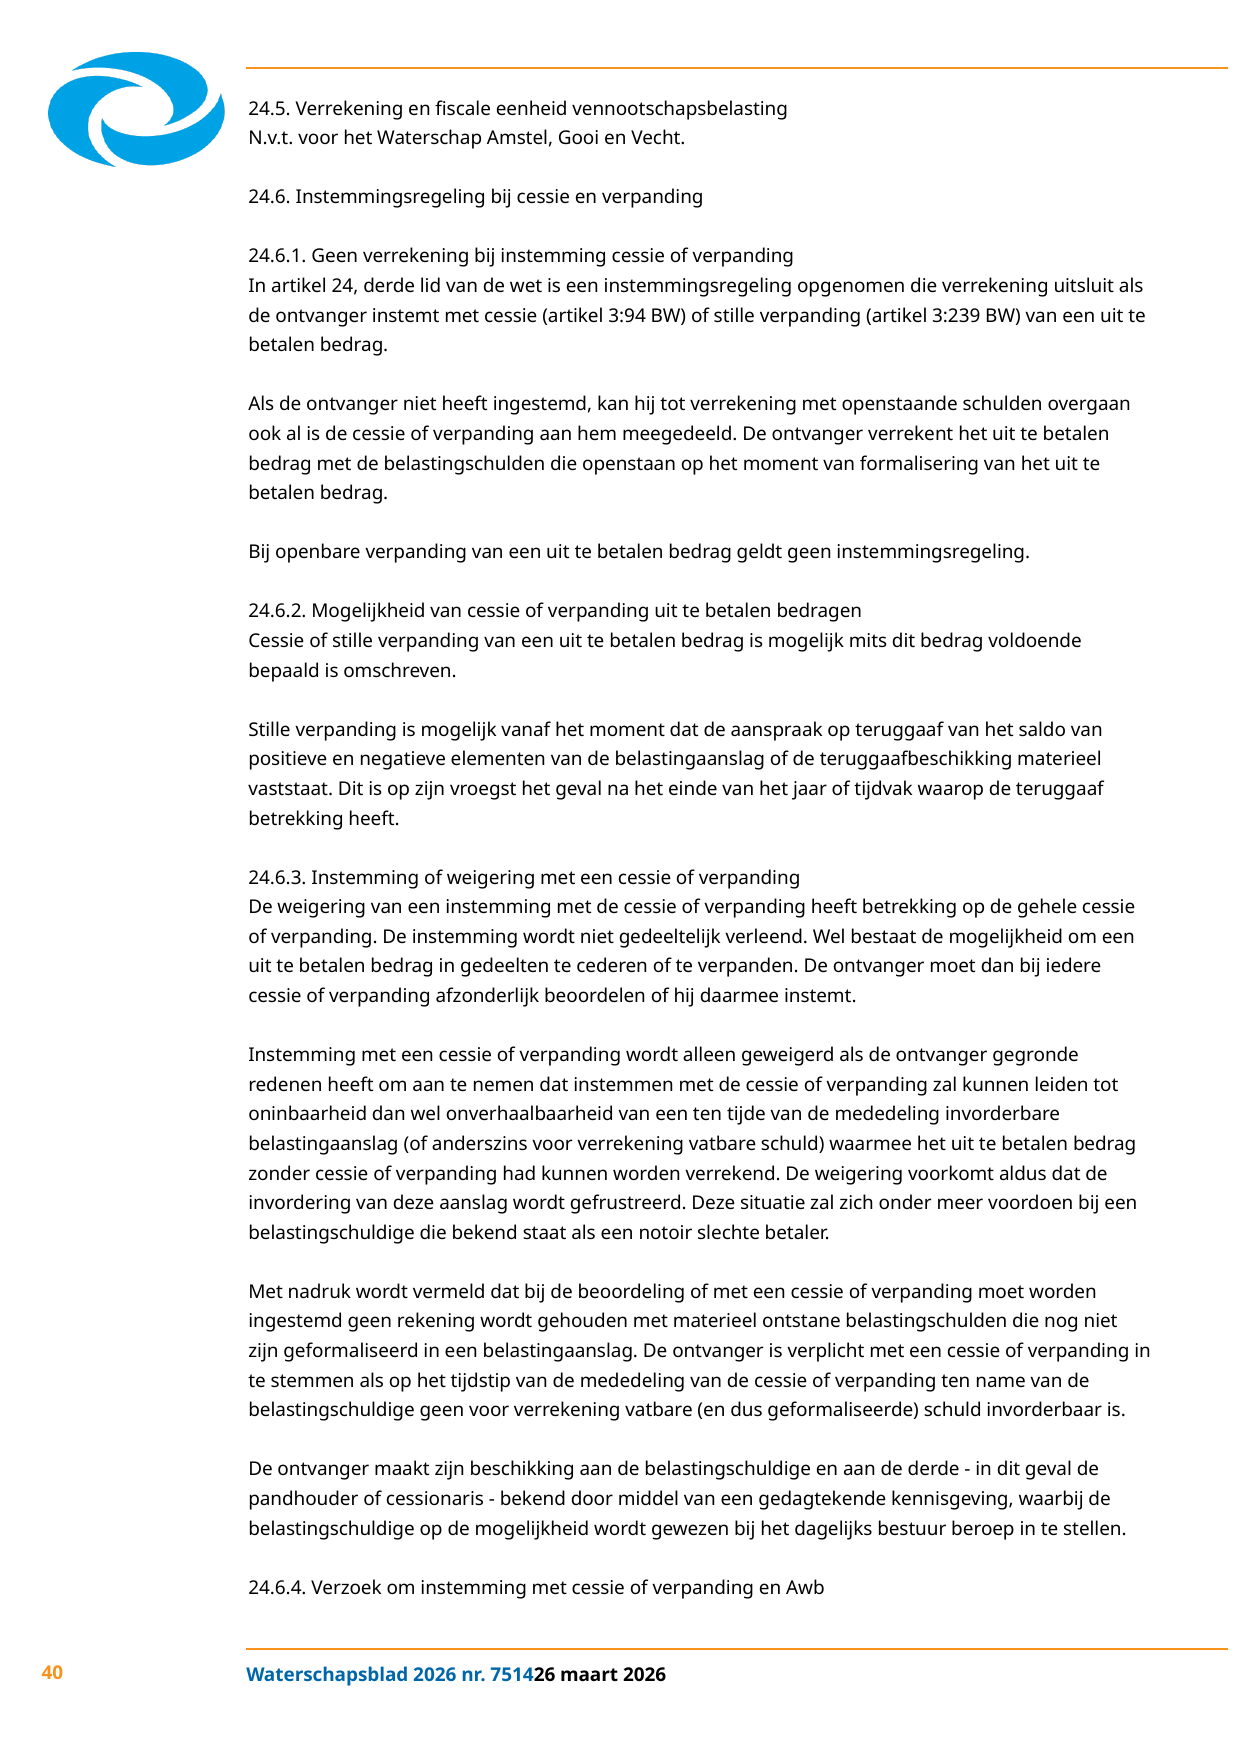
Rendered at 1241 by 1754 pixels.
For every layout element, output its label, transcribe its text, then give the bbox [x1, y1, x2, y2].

text De ontvanger maakt zijn beschikking aan de belastingschuldige en aan de derde - in dit geval de pandhouder of cessionaris - bekend door middel van een gedagtekende kennisgeving, waarbij de belastingschuldige op de mogelijkheid wordt gewezen bij het dagelijks bestuur beroep in te stellen. [248, 1456, 1152, 1541]
text Instemming met een cessie of verpanding wordt alleen geweigerd als de ontvanger gegronde redenen heeft om aan te nemen dat instemmen met de cessie of verpanding zal kunnen leiden tot oninbaarheid dan wel onverhaalbaarheid van een ten tijde van de mededeling invorderbare belastingaanslag (of anderszins voor verrekening vatbare schuld) waarmee het uit te betalen bedrag zonder cessie of verpanding had kunnen worden verrekend. De weigering voorkomt aldus dat de invordering van deze aanslag wordt gefrustreerd. Deze situatie zal zich onder meer voordoen bij een belastingschuldige die bekend staat als een notoir slechte betaler. [248, 1041, 1152, 1245]
text Bij openbare verpanding van een uit te betalen bedrag geldt geen instemmingsregeling. [248, 538, 1152, 564]
text 24.6. Instemmingsregeling bij cessie en verpanding [248, 183, 1152, 209]
text Stille verpanding is mogelijk vanaf het moment dat de aanspraak op teruggaaf van het saldo van positieve en negatieve elementen van de belastingaanslag of de teruggaafbeschikking materieel vaststaat. Dit is op zijn vroegst het geval na het einde van het jaar of tijdvak waarop de teruggaaf betrekking heeft. [248, 716, 1152, 831]
text 24.6.3. Instemming of weigering met een cessie of verpanding [248, 864, 1152, 890]
text 24.6.4. Verzoek om instemming met cessie of verpanding en Awb [248, 1574, 1152, 1600]
text Met nadruk wordt vermeld dat bij de beoordeling of met een cessie of verpanding moet worden ingestemd geen rekening wordt gehouden met materieel ontstane belastingschulden die nog niet zijn geformaliseerd in een belastingaanslag. De ontvanger is verplicht met een cessie of verpanding in te stemmen als op het tijdstip van de mededeling van de cessie of verpanding ten name van de belastingschuldige geen voor verrekening vatbare (en dus geformaliseerde) schuld invorderbaar is. [248, 1278, 1152, 1422]
text In artikel 24, derde lid van de wet is een instemmingsregeling opgenomen die verrekening uitsluit als de ontvanger instemt met cessie (artikel 3:94 BW) of stille verpanding (artikel 3:239 BW) van een uit te betalen bedrag. [248, 272, 1152, 357]
text 24.6.2. Mogelijkheid van cessie of verpanding uit te betalen bedragen [248, 598, 1152, 623]
text Cessie of stille verpanding van een uit te betalen bedrag is mogelijk mits dit bedrag voldoende bepaald is omschreven. [248, 627, 1152, 683]
text 24.6.1. Geen verrekening bij instemming cessie of verpanding [248, 243, 1152, 268]
picture [41, 47, 231, 172]
text 24.5. Verrekening en fiscale eenheid vennootschapsbelasting [248, 95, 1152, 121]
text De weigering van een instemming met de cessie of verpanding heeft betrekking op de gehele cessie of verpanding. De instemming wordt niet gedeeltelijk verleend. Wel bestaat de mogelijkheid om een uit te betalen bedrag in gedeelten te cederen of te verpanden. De ontvanger moet dan bij iedere cessie of verpanding afzonderlijk beoordelen of hij daarmee instemt. [248, 893, 1152, 1008]
text Als de ontvanger niet heeft ingestemd, kan hij tot verrekening met openstaande schulden overgaan ook al is de cessie of verpanding aan hem meegedeeld. De ontvanger verrekent het uit te betalen bedrag met de belastingschulden die openstaan op het moment van formalisering van het uit te betalen bedrag. [248, 391, 1152, 505]
text N.v.t. voor het Waterschap Amstel, Gooi en Vecht. [248, 124, 1152, 150]
